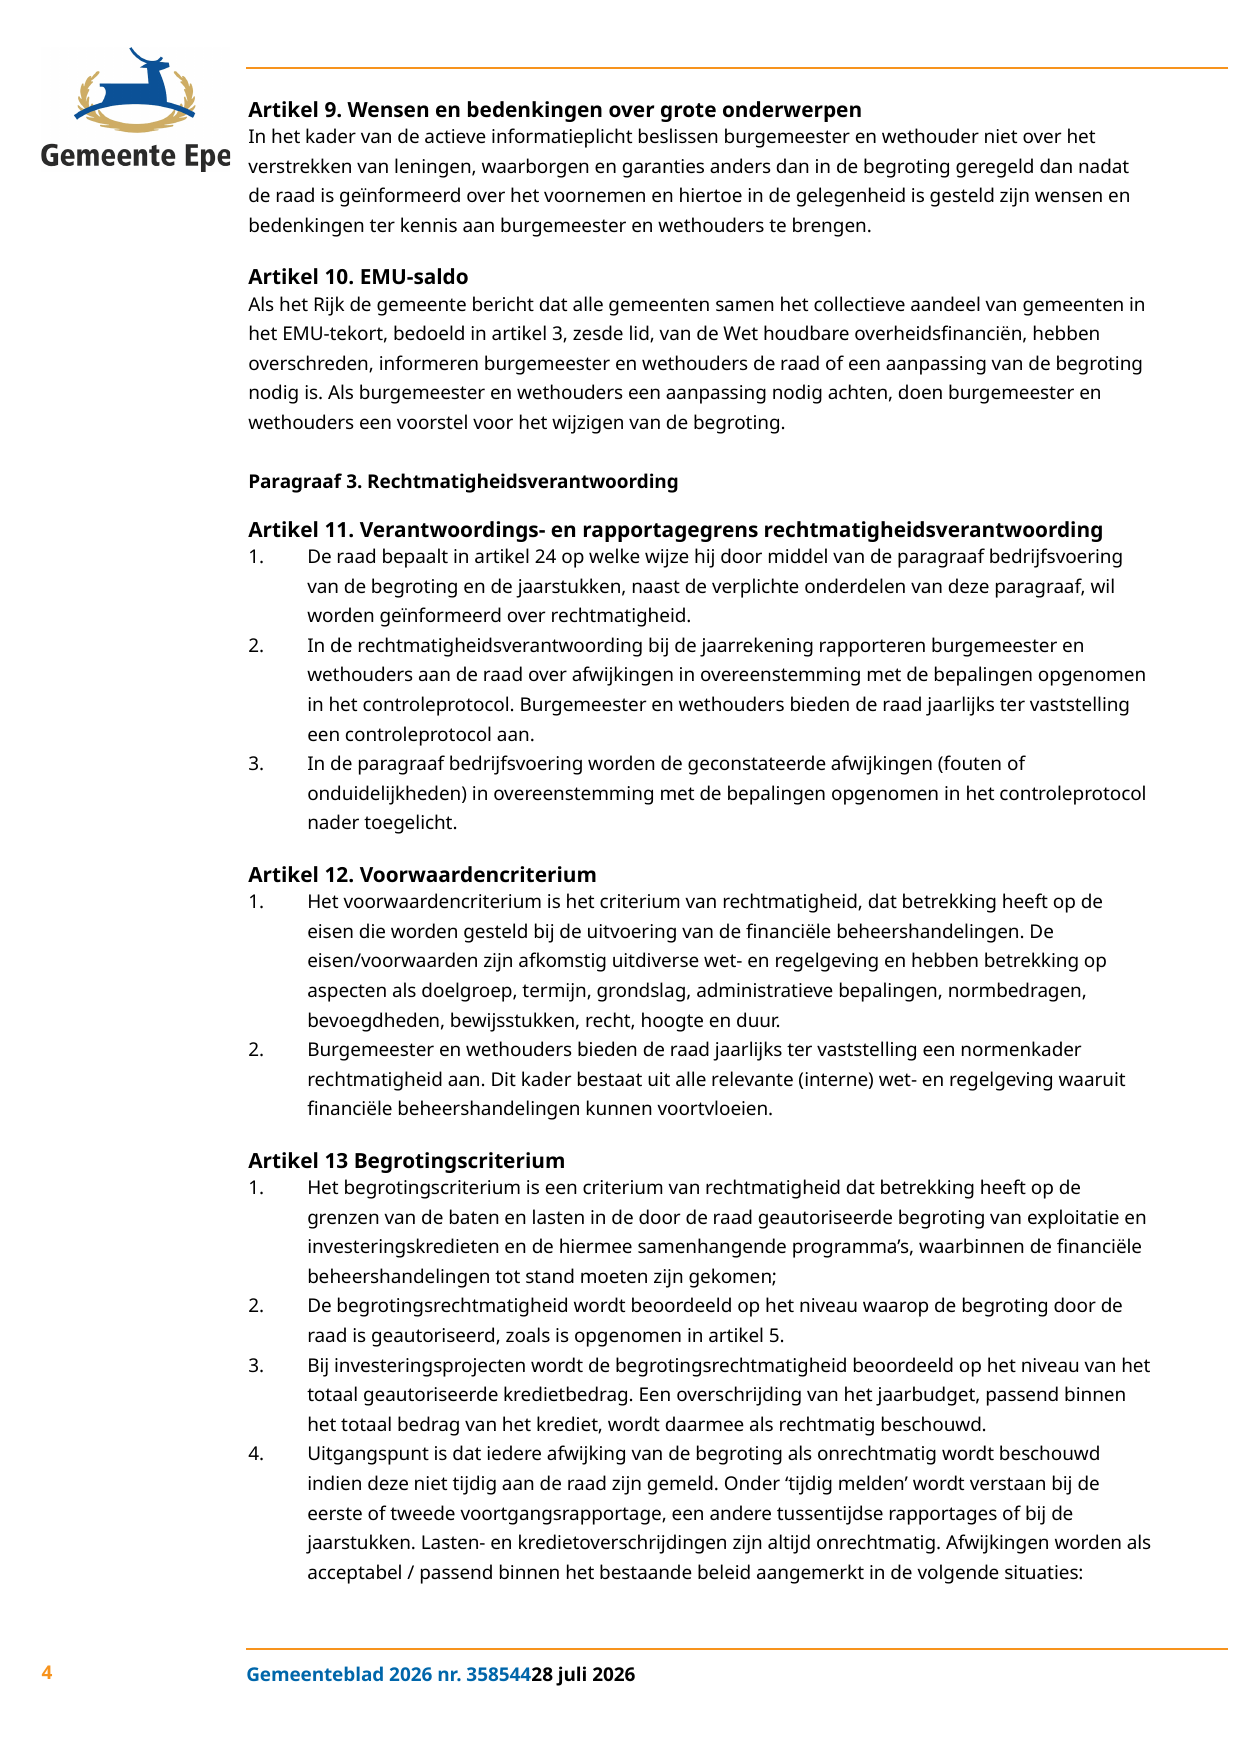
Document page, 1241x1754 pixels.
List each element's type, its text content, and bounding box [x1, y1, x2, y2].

text Artikel 9. Wensen en bedenkingen over grote onderwerpen [248, 95, 1152, 123]
text Artikel 13 Begrotingscriterium [248, 1146, 1152, 1174]
picture [41, 47, 231, 172]
list In de paragraaf bedrijfsvoering worden de geconstateerde afwijkingen (fouten of onduidelijkheden) in overeenstemming met de bepalingen opgenomen in het controleprotocol nader toegelicht. [248, 750, 1152, 835]
list Burgemeester en wethouders bieden de raad jaarlijks ter vaststelling een normenkader rechtmatigheid aan. Dit kader bestaat uit alle relevante (interne) wet- en regelgeving waaruit financiële beheershandelingen kunnen voortvloeien. [248, 1036, 1152, 1121]
text Artikel 11. Verantwoordings- en rapportagegrens rechtmatigheidsverantwoording [248, 515, 1152, 543]
text Als het Rijk de gemeente bericht dat alle gemeenten samen het collectieve aandeel van gemeenten in het EMU-tekort, bedoeld in artikel 3, zesde lid, van de Wet houdbare overheidsfinanciën, hebben overschreden, informeren burgemeester en wethouders de raad of een aanpassing van de begroting nodig is. Als burgemeester en wethouders een aanpassing nodig achten, doen burgemeester en wethouders een voorstel voor het wijzigen van de begroting. [248, 291, 1152, 435]
text In het kader van de actieve informatieplicht beslissen burgemeester en wethouder niet over het verstrekken van leningen, waarborgen en garanties anders dan in de begroting geregeld dan nadat de raad is geïnformeerd over het voornemen en hiertoe in de gelegenheid is gesteld zijn wensen en bedenkingen ter kennis aan burgemeester en wethouders te brengen. [248, 123, 1152, 238]
list Het voorwaardencriterium is het criterium van rechtmatigheid, dat betrekking heeft op de eisen die worden gesteld bij de uitvoering van de financiële beheershandelingen. De eisen/voorwaarden zijn afkomstig uitdiverse wet- en regelgeving en hebben betrekking op aspecten als doelgroep, termijn, grondslag, administratieve bepalingen, normbedragen, bevoegdheden, bewijsstukken, recht, hoogte en duur. [248, 888, 1152, 1032]
list De raad bepaalt in artikel 24 op welke wijze hij door middel van de paragraaf bedrijfsvoering van de begroting en de jaarstukken, naast de verplichte onderdelen van deze paragraaf, wil worden geïnformeerd over rechtmatigheid. [248, 543, 1152, 628]
text Paragraaf 3. Rechtmatigheidsverantwoording [248, 468, 1152, 494]
list Bij investeringsprojecten wordt de begrotingsrechtmatigheid beoordeeld op het niveau van het totaal geautoriseerde kredietbedrag. Een overschrijding van het jaarbudget, passend binnen het totaal bedrag van het krediet, wordt daarmee als rechtmatig beschouwd. [248, 1352, 1152, 1437]
list De begrotingsrechtmatigheid wordt beoordeeld op het niveau waarop de begroting door de raad is geautoriseerd, zoals is opgenomen in artikel 5. [248, 1293, 1152, 1348]
text Artikel 10. EMU-saldo [248, 262, 1152, 291]
text Artikel 12. Voorwaardencriterium [248, 860, 1152, 888]
list Uitgangspunt is dat iedere afwijking van de begroting als onrechtmatig wordt beschouwd indien deze niet tijdig aan de raad zijn gemeld. Onder ‘tijdig melden’ wordt verstaan bij de eerste of tweede voortgangsrapportage, een andere tussentijdse rapportages of bij de jaarstukken. Lasten- en kredietoverschrijdingen zijn altijd onrechtmatig. Afwijkingen worden als acceptabel / passend binnen het bestaande beleid aangemerkt in de volgende situaties: [248, 1441, 1152, 1585]
list In de rechtmatigheidsverantwoording bij de jaarrekening rapporteren burgemeester en wethouders aan de raad over afwijkingen in overeenstemming met de bepalingen opgenomen in het controleprotocol. Burgemeester en wethouders bieden de raad jaarlijks ter vaststelling een controleprotocol aan. [248, 632, 1152, 747]
list Het begrotingscriterium is een criterium van rechtmatigheid dat betrekking heeft op de grenzen van de baten en lasten in de door de raad geautoriseerde begroting van exploitatie en investeringskredieten en de hiermee samenhangende programma’s, waarbinnen de financiële beheershandelingen tot stand moeten zijn gekomen; [248, 1174, 1152, 1289]
